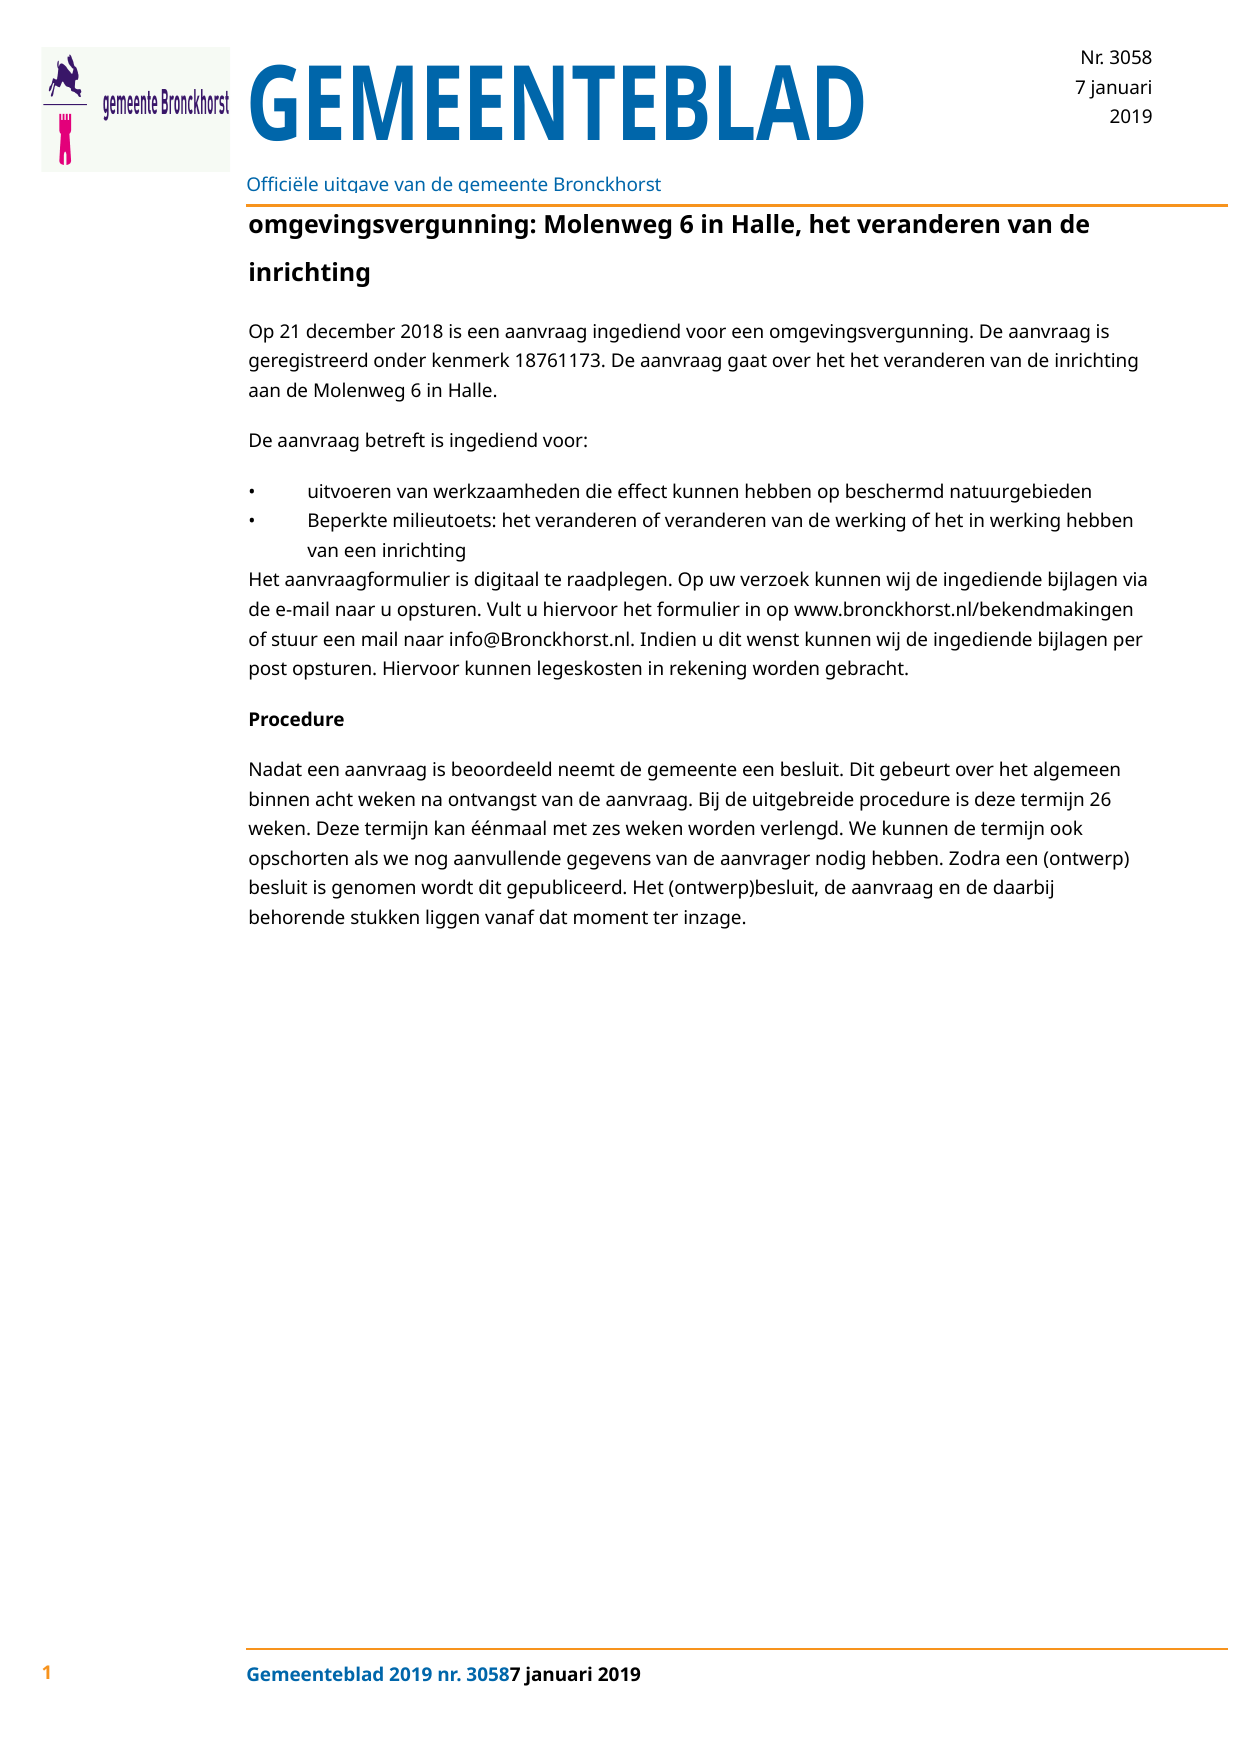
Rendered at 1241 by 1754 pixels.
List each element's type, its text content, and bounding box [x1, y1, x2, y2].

text Procedure [248, 706, 1152, 732]
text omgevingsvergunning: Molenweg 6 in Halle, het veranderen van de inrichting [248, 207, 1152, 288]
text Het aanvraagformulier is digitaal te raadplegen. Op uw verzoek kunnen wij de ingediende bijlagen via de e-mail naar u opsturen. Vult u hiervoor het formulier in op www.bronckhorst.nl/bekendmakingen of stuur een mail naar info@Bronckhorst.nl. Indien u dit wenst kunnen wij de ingediende bijlagen per post opsturen. Hiervoor kunnen legeskosten in rekening worden gebracht. [248, 567, 1152, 681]
text Nadat een aanvraag is beoordeeld neemt de gemeente een besluit. Dit gebeurt over het algemeen binnen acht weken na ontvangst van de aanvraag. Bij de uitgebreide procedure is deze termijn 26 weken. Deze termijn kan éénmaal met zes weken worden verlengd. We kunnen de termijn ook opschorten als we nog aanvullende gegevens van de aanvrager nodig hebben. Zodra een (ontwerp) besluit is genomen wordt dit gepubliceerd. Het (ontwerp)besluit, de aanvraag en de daarbij behorende stukken liggen vanaf dat moment ter inzage. [248, 756, 1152, 930]
list Beperkte milieutoets: het veranderen of veranderen van de werking of het in werking hebben van een inrichting [248, 507, 1152, 563]
list uitvoeren van werkzaamheden die effect kunnen hebben op beschermd natuurgebieden [248, 478, 1152, 504]
picture [41, 47, 231, 172]
text De aanvraag betreft is ingediend voor: [248, 427, 1152, 453]
text Op 21 december 2018 is een aanvraag ingediend voor een omgevingsvergunning. De aanvraag is geregistreerd onder kenmerk 18761173. De aanvraag gaat over het het veranderen van de inrichting aan de Molenweg 6 in Halle. [248, 318, 1152, 403]
